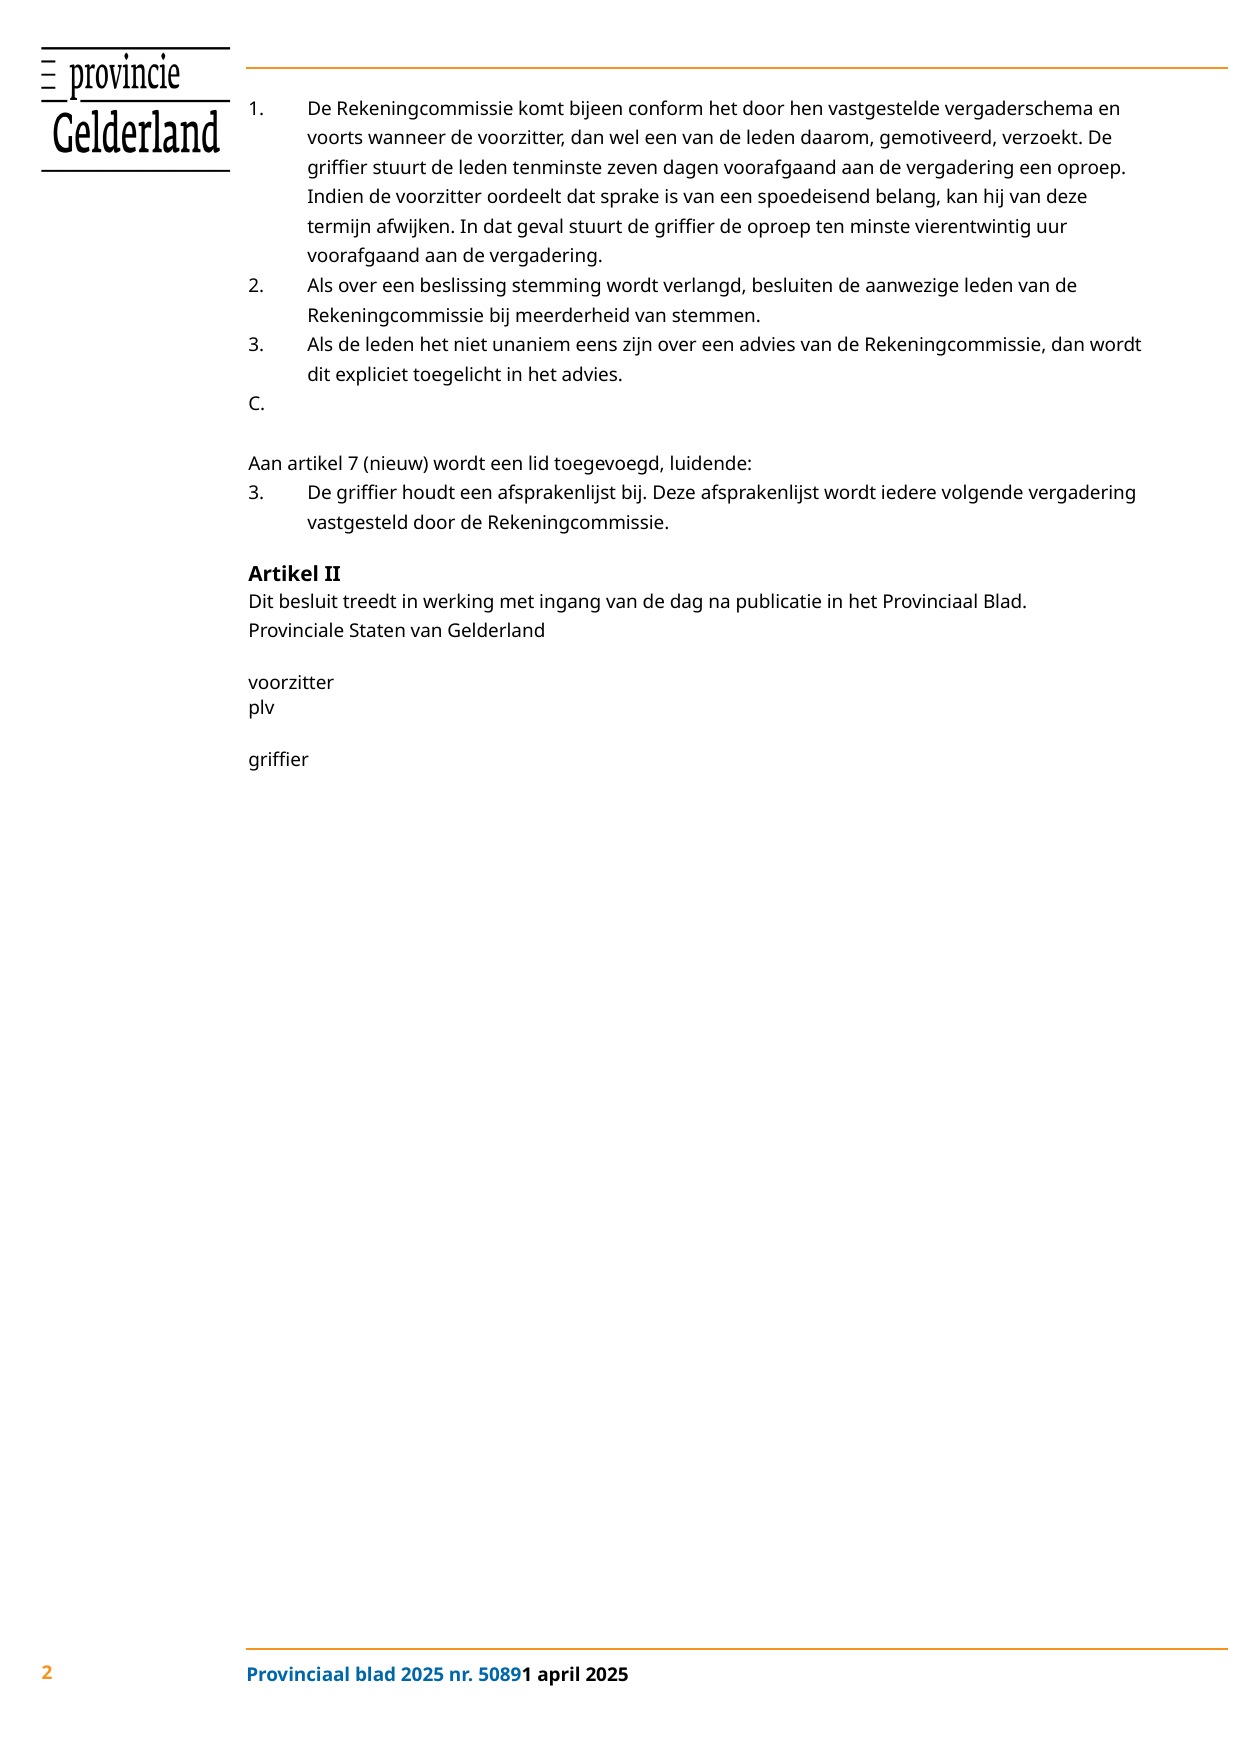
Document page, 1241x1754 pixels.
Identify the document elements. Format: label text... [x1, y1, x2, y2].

text griffier [248, 746, 1152, 772]
list De griffier houdt een afsprakenlijst bij. Deze afsprakenlijst wordt iedere volgende vergadering vastgesteld door de Rekeningcommissie. [248, 479, 1152, 535]
text Aan artikel 7 (nieuw) wordt een lid toegevoegd, luidende: [248, 450, 1152, 476]
picture [41, 47, 231, 172]
text voorzitter [248, 669, 1152, 694]
text plv [248, 694, 1152, 720]
list Als over een beslissing stemming wordt verlangd, besluiten de aanwezige leden van de Rekeningcommissie bij meerderheid van stemmen. [248, 272, 1152, 328]
text Dit besluit treedt in werking met ingang van de dag na publicatie in het Provinciaal Blad. [248, 588, 1152, 613]
list De Rekeningcommissie komt bijeen conform het door hen vastgestelde vergaderschema en voorts wanneer de voorzitter, dan wel een van de leden daarom, gemotiveerd, verzoekt. De griffier stuurt de leden tenminste zeven dagen voorafgaand aan de vergadering een oproep. Indien de voorzitter oordeelt dat sprake is van een spoedeisend belang, kan hij van deze termijn afwijken. In dat geval stuurt de griffier de oproep ten minste vierentwintig uur voorafgaand aan de vergadering. [248, 95, 1152, 268]
text Artikel II [248, 559, 1152, 588]
text C. [248, 391, 1152, 416]
list Als de leden het niet unaniem eens zijn over een advies van de Rekeningcommissie, dan wordt dit expliciet toegelicht in het advies. [248, 331, 1152, 387]
text Provinciale Staten van Gelderland [248, 617, 1152, 643]
